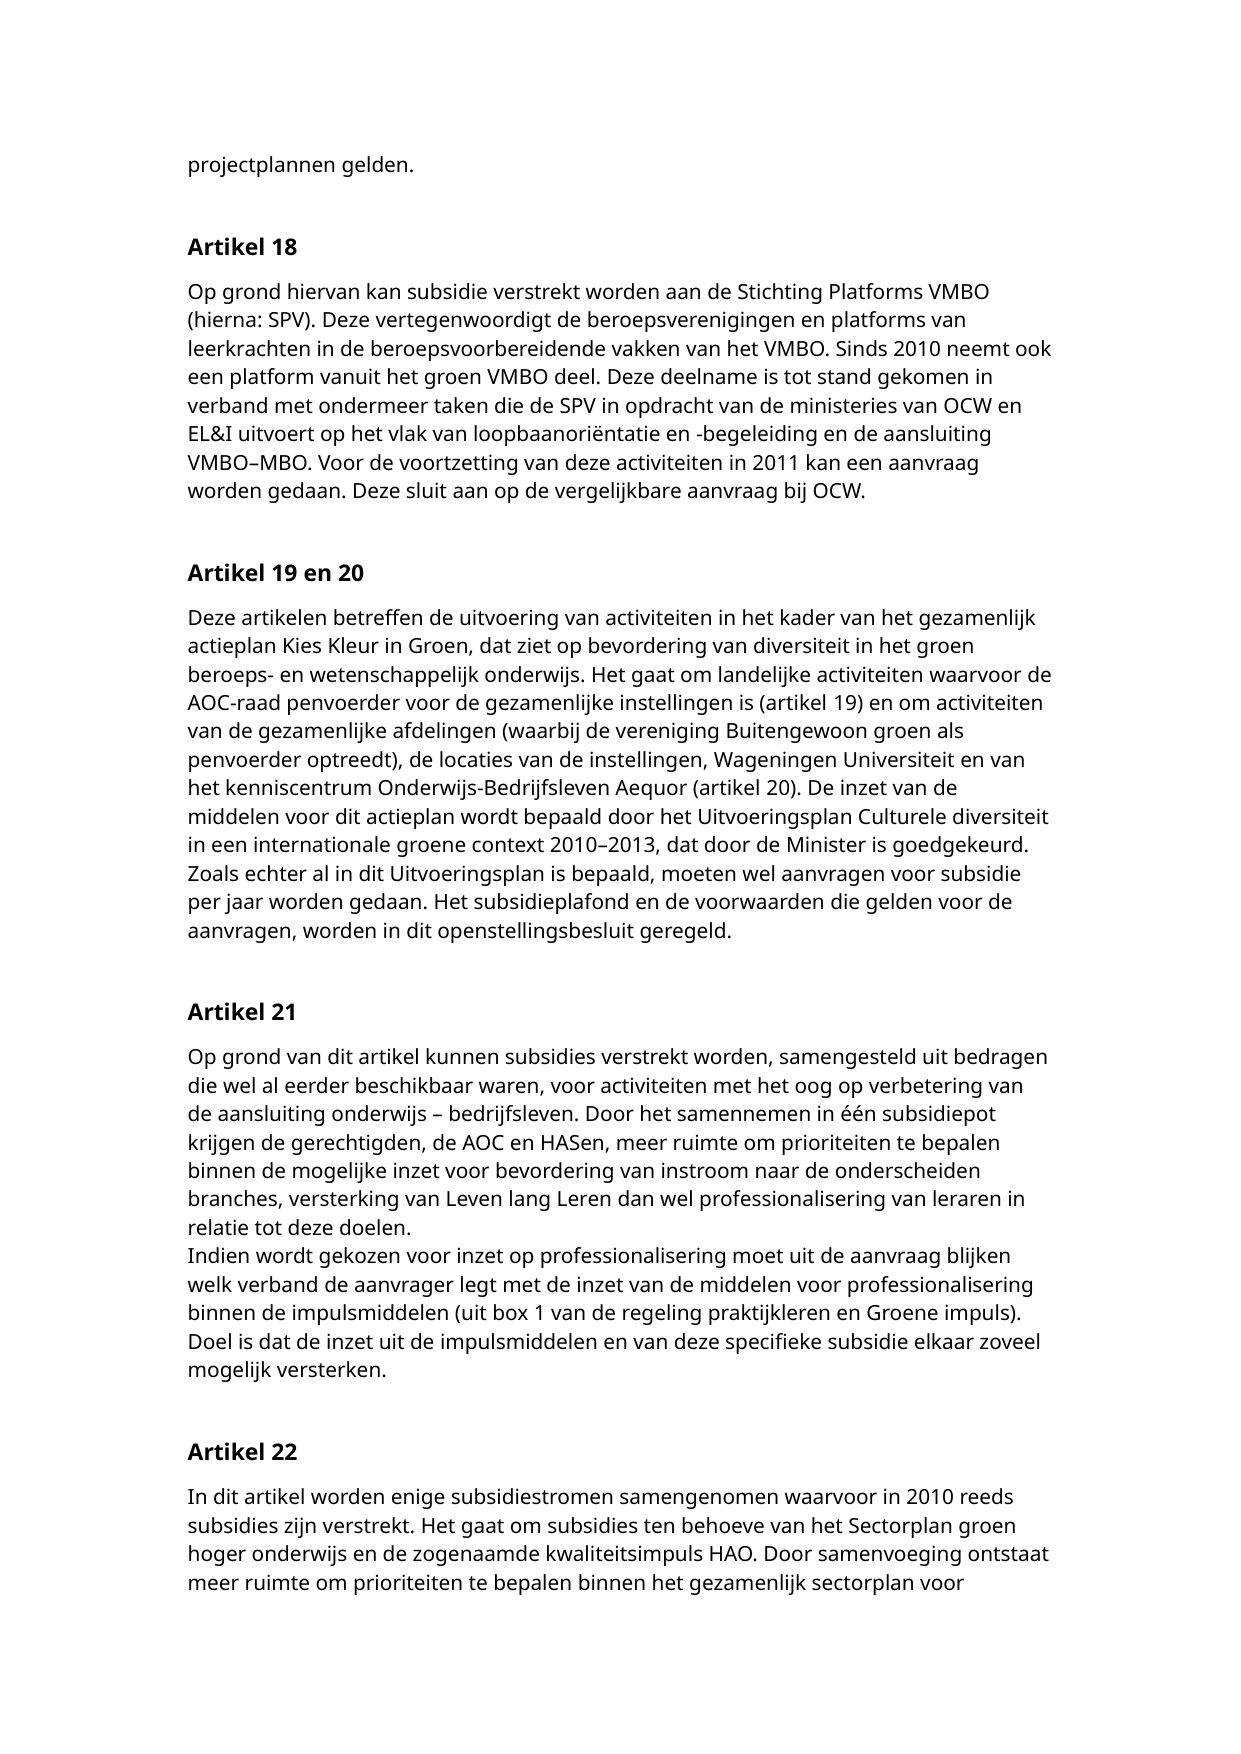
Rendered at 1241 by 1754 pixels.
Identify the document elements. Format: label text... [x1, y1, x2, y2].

text Indien wordt gekozen voor inzet op professionalisering moet uit de aanvraag blijken welk verband de aanvrager legt met de inzet van de middelen voor professionalisering binnen de impulsmiddelen (uit box 1 van de regeling praktijkleren en Groene impuls). Doel is dat de inzet uit de impulsmiddelen en van deze specifieke subsidie elkaar zoveel mogelijk versterken. [187, 1241, 1053, 1384]
text projectplannen gelden. [187, 150, 1053, 178]
subtitle Artikel 21 [187, 996, 1053, 1027]
text In dit artikel worden enige subsidiestromen samengenomen waarvoor in 2010 reeds subsidies zijn verstrekt. Het gaat om subsidies ten behoeve van het Sectorplan groen hoger onderwijs en de zogenaamde kwaliteitsimpuls HAO. Door samenvoeging ontstaat meer ruimte om prioriteiten te bepalen binnen het gezamenlijk sectorplan voor [187, 1482, 1053, 1596]
text Deze artikelen betreffen de uitvoering van activiteiten in het kader van het gezamenlijk actieplan Kies Kleur in Groen, dat ziet op bevordering van diversiteit in het groen beroeps- en wetenschappelijk onderwijs. Het gaat om landelijke activiteiten waarvoor de AOC-raad penvoerder voor de gezamenlijke instellingen is (artikel 19) en om activiteiten van de gezamenlijke afdelingen (waarbij de vereniging Buitengewoon groen als penvoerder optreedt), de locaties van de instellingen, Wageningen Universiteit en van het kenniscentrum Onderwijs-Bedrijfsleven Aequor (artikel 20). De inzet van de middelen voor dit actieplan wordt bepaald door het Uitvoeringsplan Culturele diversiteit in een internationale groene context 2010–2013, dat door de Minister is goedgekeurd. Zoals echter al in dit Uitvoeringsplan is bepaald, moeten wel aanvragen voor subsidie per jaar worden gedaan. Het subsidieplafond en de voorwaarden die gelden voor de aanvragen, worden in dit openstellingsbesluit geregeld. [187, 603, 1053, 944]
text Op grond hiervan kan subsidie verstrekt worden aan de Stichting Platforms VMBO (hierna: SPV). Deze vertegenwoordigt de beroepsverenigingen en platforms van leerkrachten in de beroepsvoorbereidende vakken van het VMBO. Sinds 2010 neemt ook een platform vanuit het groen VMBO deel. Deze deelname is tot stand gekomen in verband met ondermeer taken die de SPV in opdracht van de ministeries van OCW en EL&I uitvoert op het vlak van loopbaanoriëntatie en -begeleiding en de aansluiting VMBO–MBO. Voor de voortzetting van deze activiteiten in 2011 kan een aanvraag worden gedaan. Deze sluit aan op de vergelijkbare aanvraag bij OCW. [187, 277, 1053, 505]
subtitle Artikel 19 en 20 [187, 557, 1053, 588]
text Op grond van dit artikel kunnen subsidies verstrekt worden, samengesteld uit bedragen die wel al eerder beschikbaar waren, voor activiteiten met het oog op verbetering van de aansluiting onderwijs – bedrijfsleven. Door het samennemen in één subsidiepot krijgen de gerechtigden, de AOC en HASen, meer ruimte om prioriteiten te bepalen binnen de mogelijke inzet voor bevordering van instroom naar de onderscheiden branches, versterking van Leven lang Leren dan wel professionalisering van leraren in relatie tot deze doelen. [187, 1042, 1053, 1241]
subtitle Artikel 22 [187, 1436, 1053, 1467]
subtitle Artikel 18 [187, 231, 1053, 262]
